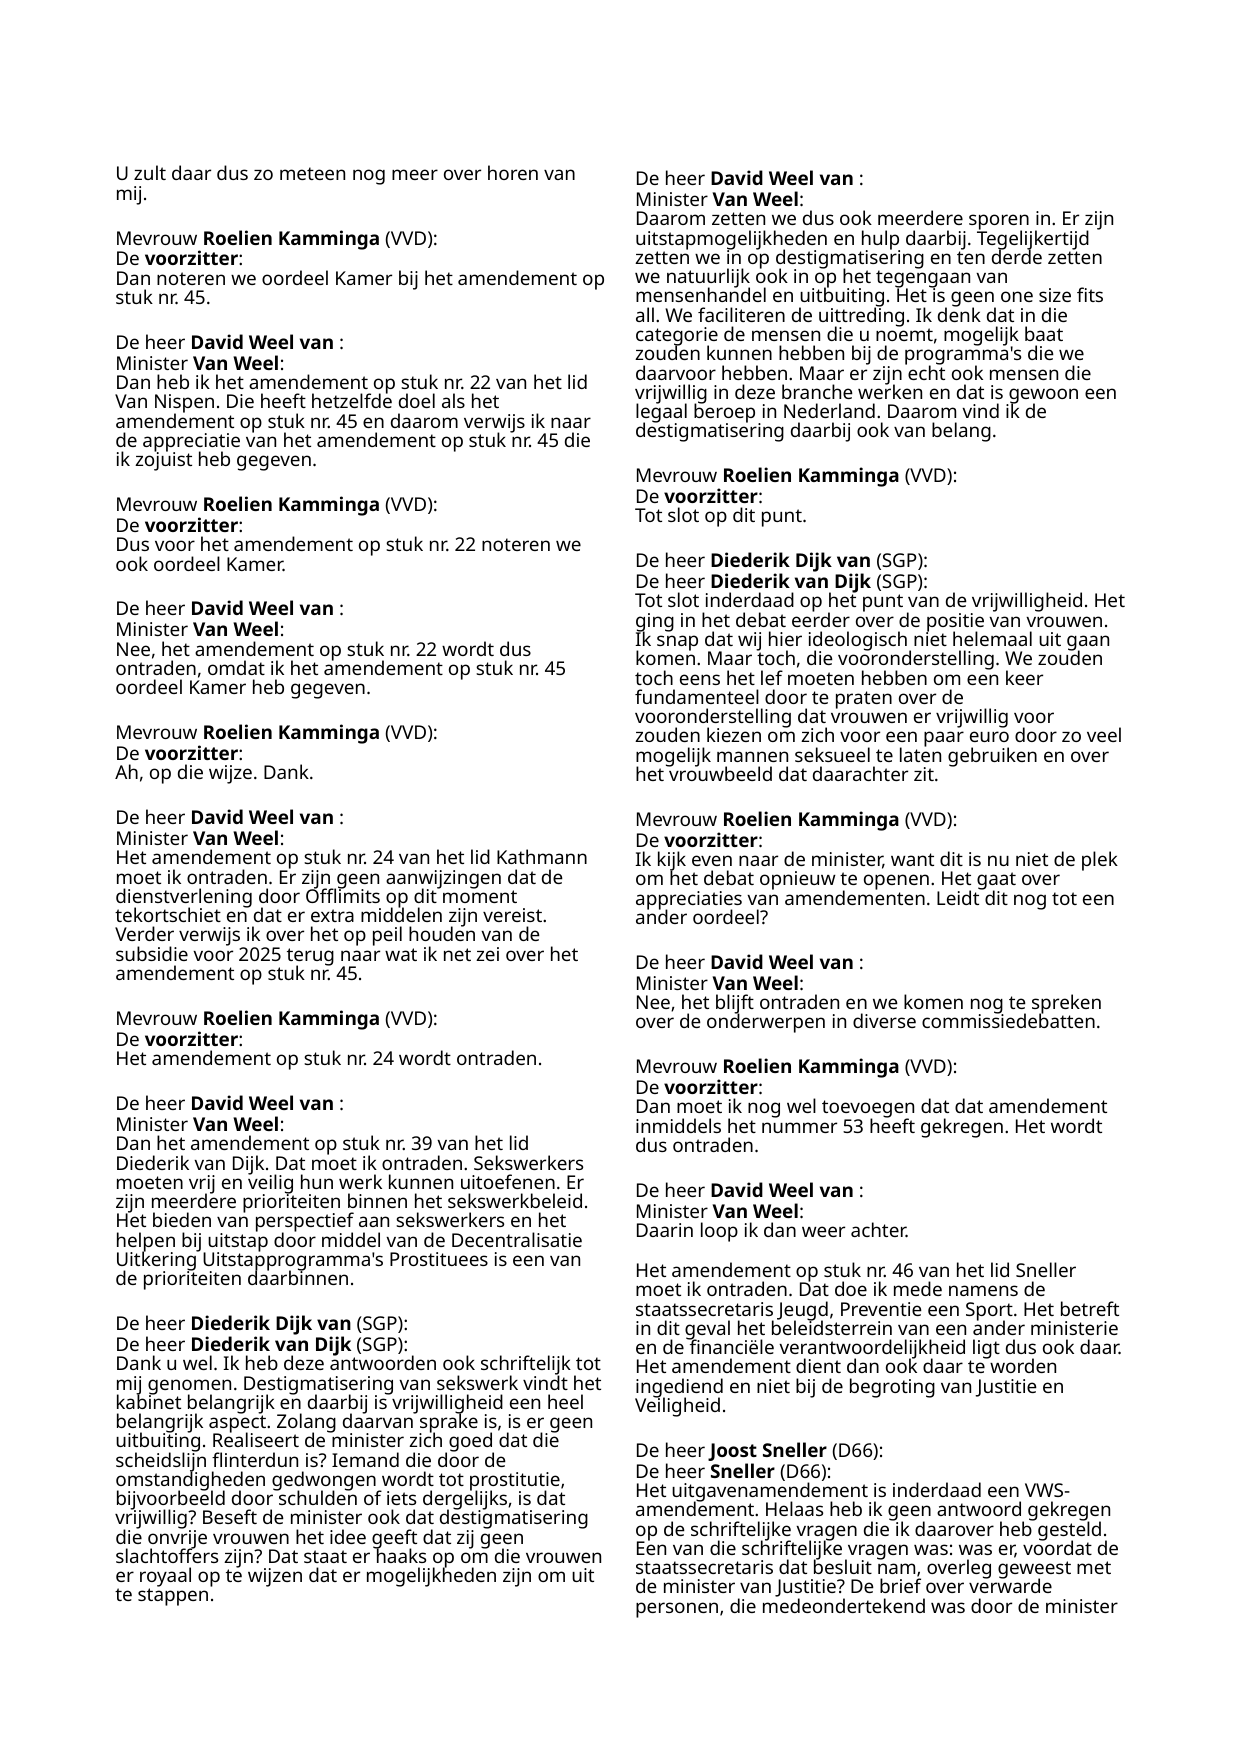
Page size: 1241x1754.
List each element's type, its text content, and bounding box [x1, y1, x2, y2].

text De voorzitter: [115, 517, 605, 536]
text De voorzitter: [115, 745, 605, 764]
text De heer David Weel van : [115, 329, 605, 355]
text De heer David Weel van : [635, 949, 1125, 975]
text Dan het amendement op stuk nr. 39 van het lid Diederik van Dijk. Dat moet ik ontraden. Sekswerkers moeten vrij en veilig hun werk kunnen uitoefenen. Er zijn meerdere prioriteiten binnen het sekswerkbeleid. Het bieden van perspectief aan sekswerkers en het helpen bij uitstap door middel van de Decentralisatie Uitkering Uitstapprogramma's Prostituees is een van de prioriteiten daarbinnen. [115, 1135, 605, 1289]
text De voorzitter: [115, 250, 605, 270]
text Daarom zetten we dus ook meerdere sporen in. Er zijn uitstapmogelijkheden en hulp daarbij. Tegelijkertijd zetten we in op destigmatisering en ten derde zetten we natuurlijk ook in op het tegengaan van mensenhandel en uitbuiting. Het is geen one size fits all. We faciliteren de uittreding. Ik denk dat in die categorie de mensen die u noemt, mogelijk baat zouden kunnen hebben bij de programma's die we daarvoor hebben. Maar er zijn echt ook mensen die vrijwillig in deze branche werken en dat is gewoon een legaal beroep in Nederland. Daarom vind ik de destigmatisering daarbij ook van belang. [635, 210, 1125, 442]
text De heer David Weel van : [635, 165, 1125, 191]
text Mevrouw Roelien Kamminga (VVD): [115, 225, 605, 250]
text De heer David Weel van : [635, 1177, 1125, 1203]
text Dan heb ik het amendement op stuk nr. 22 van het lid Van Nispen. Die heeft hetzelfde doel als het amendement op stuk nr. 45 en daarom verwijs ik naar de appreciatie van het amendement op stuk nr. 45 die ik zojuist heb gegeven. [115, 374, 605, 470]
text Dus voor het amendement op stuk nr. 22 noteren we ook oordeel Kamer. [115, 536, 605, 575]
text Tot slot inderdaad op het punt van de vrijwilligheid. Het ging in het debat eerder over de positie van vrouwen. Ik snap dat wij hier ideologisch niet helemaal uit gaan komen. Maar toch, die vooronderstelling. We zouden toch eens het lef moeten hebben om een keer fundamenteel door te praten over de vooronderstelling dat vrouwen er vrijwillig voor zouden kiezen om zich voor een paar euro door zo veel mogelijk mannen seksueel te laten gebruiken en over het vrouwbeeld dat daarachter zit. [635, 592, 1125, 785]
text De heer David Weel van : [115, 1090, 605, 1116]
text Dan moet ik nog wel toevoegen dat dat amendement inmiddels het nummer 53 heeft gekregen. Het wordt dus ontraden. [635, 1098, 1125, 1156]
text Nee, het amendement op stuk nr. 22 wordt dus ontraden, omdat ik het amendement op stuk nr. 45 oordeel Kamer heb gegeven. [115, 641, 605, 698]
text Mevrouw Roelien Kamminga (VVD): [635, 806, 1125, 832]
text Dan noteren we oordeel Kamer bij het amendement op stuk nr. 45. [115, 270, 605, 308]
text Mevrouw Roelien Kamminga (VVD): [115, 1005, 605, 1031]
text Tot slot op dit punt. [635, 507, 1125, 527]
text De voorzitter: [635, 488, 1125, 507]
text De heer Sneller (D66): [635, 1463, 1125, 1482]
text Dank u wel. Ik heb deze antwoorden ook schriftelijk tot mij genomen. Destigmatisering van sekswerk vindt het kabinet belangrijk en daarbij is vrijwilligheid een heel belangrijk aspect. Zolang daarvan sprake is, is er geen uitbuiting. Realiseert de minister zich goed dat die scheidslijn flinterdun is? Iemand die door de omstandigheden gedwongen wordt tot prostitutie, bijvoorbeeld door schulden of iets dergelijks, is dat vrijwillig? Beseft de minister ook dat destigmatisering die onvrije vrouwen het idee geeft dat zij geen slachtoffers zijn? Dat staat er haaks op om die vrouwen er royaal op te wijzen dat er mogelijkheden zijn om uit te stappen. [115, 1355, 605, 1606]
text Minister Van Weel: [635, 1203, 1125, 1222]
text Het uitgavenamendement is inderdaad een VWS-amendement. Helaas heb ik geen antwoord gekregen op de schriftelijke vragen die ik daarover heb gesteld. Een van die schriftelijke vragen was: was er, voordat de staatssecretaris dat besluit nam, overleg geweest met de minister van Justitie? De brief over verwarde personen, die medeondertekend was door de minister [635, 1482, 1125, 1617]
text Ik kijk even naar de minister, want dit is nu niet de plek om het debat opnieuw te openen. Het gaat over appreciaties van amendementen. Leidt dit nog tot een ander oordeel? [635, 851, 1125, 928]
text Mevrouw Roelien Kamminga (VVD): [115, 719, 605, 745]
text De heer Diederik Dijk van (SGP): [635, 547, 1125, 573]
text Minister Van Weel: [115, 355, 605, 374]
text De voorzitter: [635, 832, 1125, 851]
text Nee, het blijft ontraden en we komen nog te spreken over de onderwerpen in diverse commissiedebatten. [635, 994, 1125, 1032]
text Het amendement op stuk nr. 24 wordt ontraden. [115, 1050, 605, 1069]
text U zult daar dus zo meteen nog meer over horen van mij. [115, 165, 605, 204]
text Minister Van Weel: [115, 621, 605, 641]
text Minister Van Weel: [635, 975, 1125, 994]
text Daarin loop ik dan weer achter. [635, 1222, 1125, 1241]
text De heer David Weel van : [115, 804, 605, 830]
text De heer Joost Sneller (D66): [635, 1437, 1125, 1463]
text Het amendement op stuk nr. 46 van het lid Sneller moet ik ontraden. Dat doe ik mede namens de staatssecretaris Jeugd, Preventie een Sport. Het betreft in dit geval het beleidsterrein van een ander ministerie en de financiële verantwoordelijkheid ligt dus ook daar. Het amendement dient dan ook daar te worden ingediend en niet bij de begroting van Justitie en Veiligheid. [635, 1262, 1125, 1416]
text De heer Diederik van Dijk (SGP): [635, 573, 1125, 592]
text De heer Diederik Dijk van (SGP): [115, 1310, 605, 1336]
text Minister Van Weel: [115, 830, 605, 849]
text Mevrouw Roelien Kamminga (VVD): [635, 1053, 1125, 1079]
text De heer David Weel van : [115, 596, 605, 621]
text De voorzitter: [635, 1079, 1125, 1098]
text Mevrouw Roelien Kamminga (VVD): [635, 462, 1125, 488]
text Mevrouw Roelien Kamminga (VVD): [115, 491, 605, 517]
text De voorzitter: [115, 1031, 605, 1050]
text De heer Diederik van Dijk (SGP): [115, 1336, 605, 1355]
text Ah, op die wijze. Dank. [115, 764, 605, 783]
text Minister Van Weel: [115, 1116, 605, 1135]
text Het amendement op stuk nr. 24 van het lid Kathmann moet ik ontraden. Er zijn geen aanwijzingen dat de dienstverlening door Offlimits op dit moment tekortschiet en dat er extra middelen zijn vereist. Verder verwijs ik over het op peil houden van de subsidie voor 2025 terug naar wat ik net zei over het amendement op stuk nr. 45. [115, 849, 605, 984]
text Minister Van Weel: [635, 191, 1125, 210]
